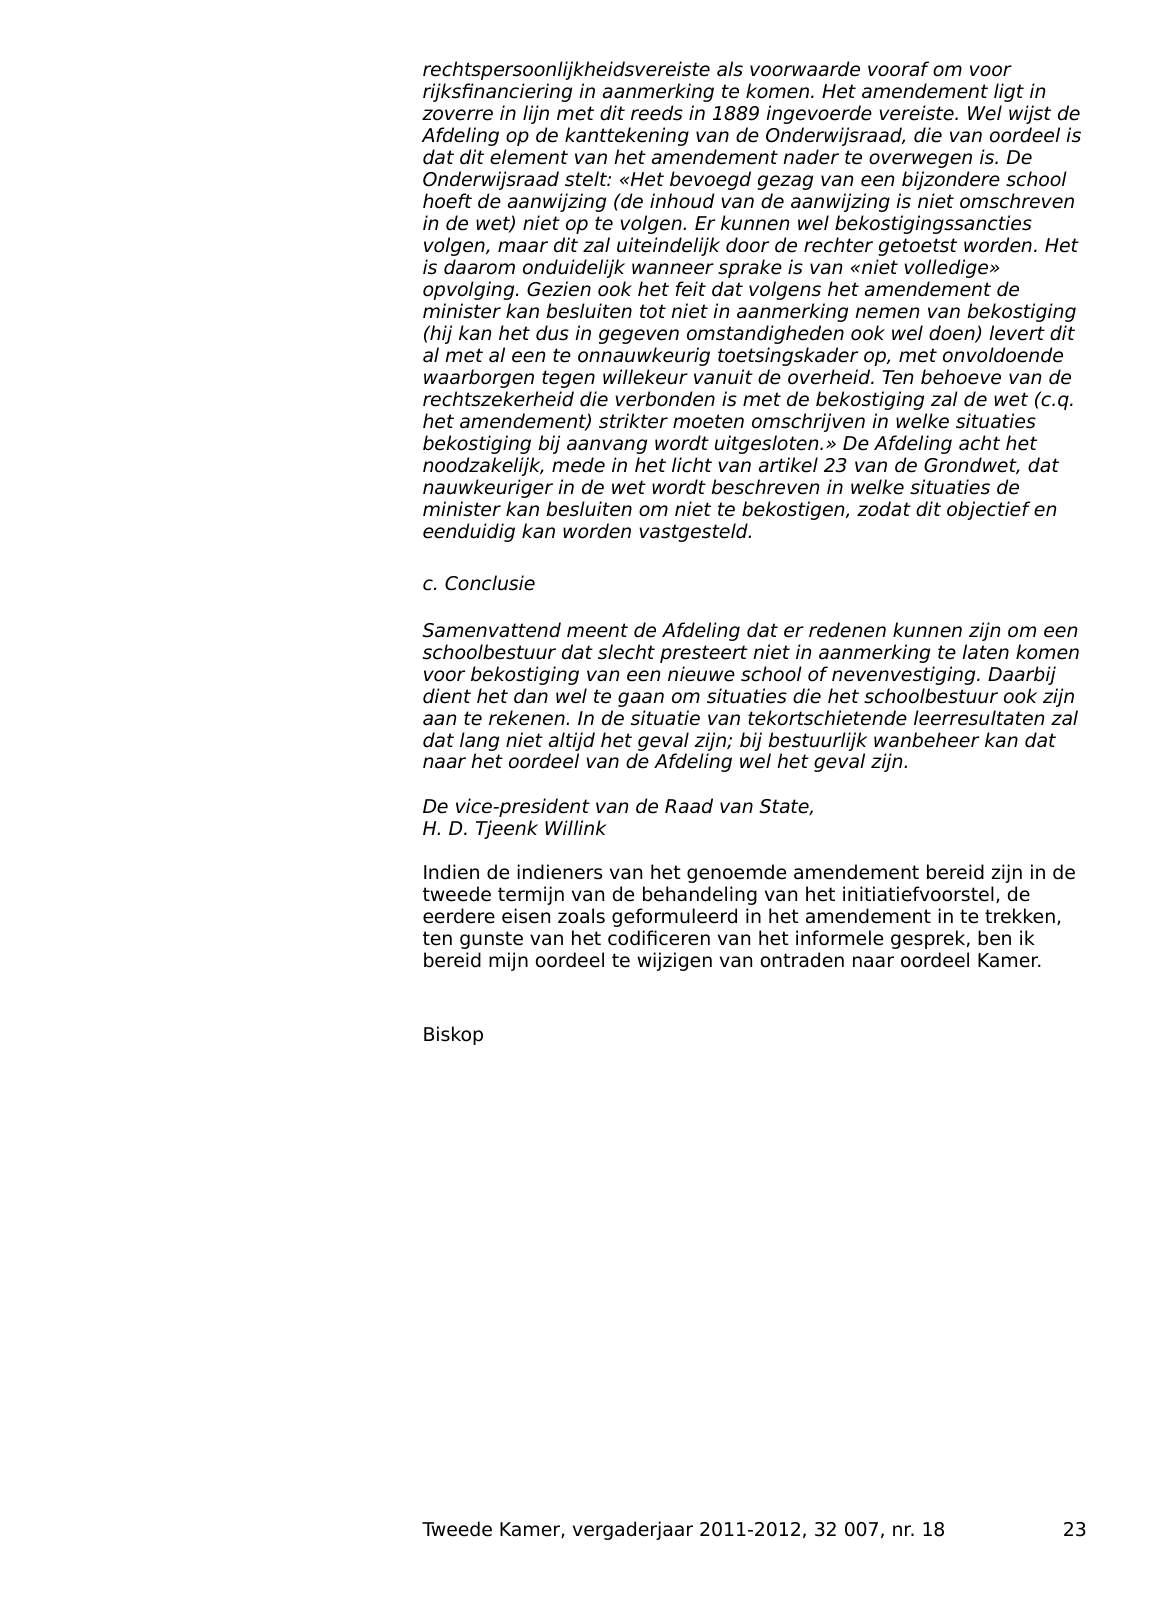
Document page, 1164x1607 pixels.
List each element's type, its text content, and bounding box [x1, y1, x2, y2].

subtitle c. Conclusie [422, 573, 1087, 594]
text Samenvattend meent de Afdeling dat er redenen kunnen zijn om een schoolbestuur dat slecht presteert niet in aanmerking te laten komen voor bekostiging van een nieuwe school of nevenvestiging. Daarbij dient het dan wel te gaan om situaties die het schoolbestuur ook zijn aan te rekenen. In de situatie van tekortschietende leerresultaten zal dat lang niet altijd het geval zijn; bij bestuurlijk wanbeheer kan dat naar het oordeel van de Afdeling wel het geval zijn. [422, 619, 1087, 773]
text Indien de indieners van het genoemde amendement bereid zijn in de tweede termijn van de behandeling van het initiatiefvoorstel, de eerdere eisen zoals geformuleerd in het amendement in te trekken, ten gunste van het codificeren van het informele gesprek, ben ik bereid mijn oordeel te wijzigen van ontraden naar oordeel Kamer. [422, 862, 1087, 972]
text De vice-president van de Raad van State, [422, 796, 1087, 818]
text H. D. Tjeenk Willink [422, 818, 1087, 839]
text rechtspersoonlijkheidsvereiste als voorwaarde vooraf om voor rijksfinanciering in aanmerking te komen. Het amendement ligt in zoverre in lijn met dit reeds in 1889 ingevoerde vereiste. Wel wijst de Afdeling op de kanttekening van de Onderwijsraad, die van oordeel is dat dit element van het amendement nader te overwegen is. De Onderwijsraad stelt: «Het bevoegd gezag van een bijzondere school hoeft de aanwijzing (de inhoud van de aanwijzing is niet omschreven in de wet) niet op te volgen. Er kunnen wel bekostigingssancties volgen, maar dit zal uiteindelijk door de rechter getoetst worden. Het is daarom onduidelijk wanneer sprake is van «niet volledige» opvolging. Gezien ook het feit dat volgens het amendement de minister kan besluiten tot niet in aanmerking nemen van bekostiging (hij kan het dus in gegeven omstandigheden ook wel doen) levert dit al met al een te onnauwkeurig toetsingskader op, met onvoldoende waarborgen tegen willekeur vanuit de overheid. Ten behoeve van de rechtszekerheid die verbonden is met de bekostiging zal de wet (c.q. het amendement) strikter moeten omschrijven in welke situaties bekostiging bij aanvang wordt uitgesloten.» De Afdeling acht het noodzakelijk, mede in het licht van artikel 23 van de Grondwet, dat nauwkeuriger in de wet wordt beschreven in welke situaties de minister kan besluiten om niet te bekostigen, zodat dit objectief en eenduidig kan worden vastgesteld. [422, 59, 1087, 543]
text Biskop [422, 1002, 1087, 1046]
